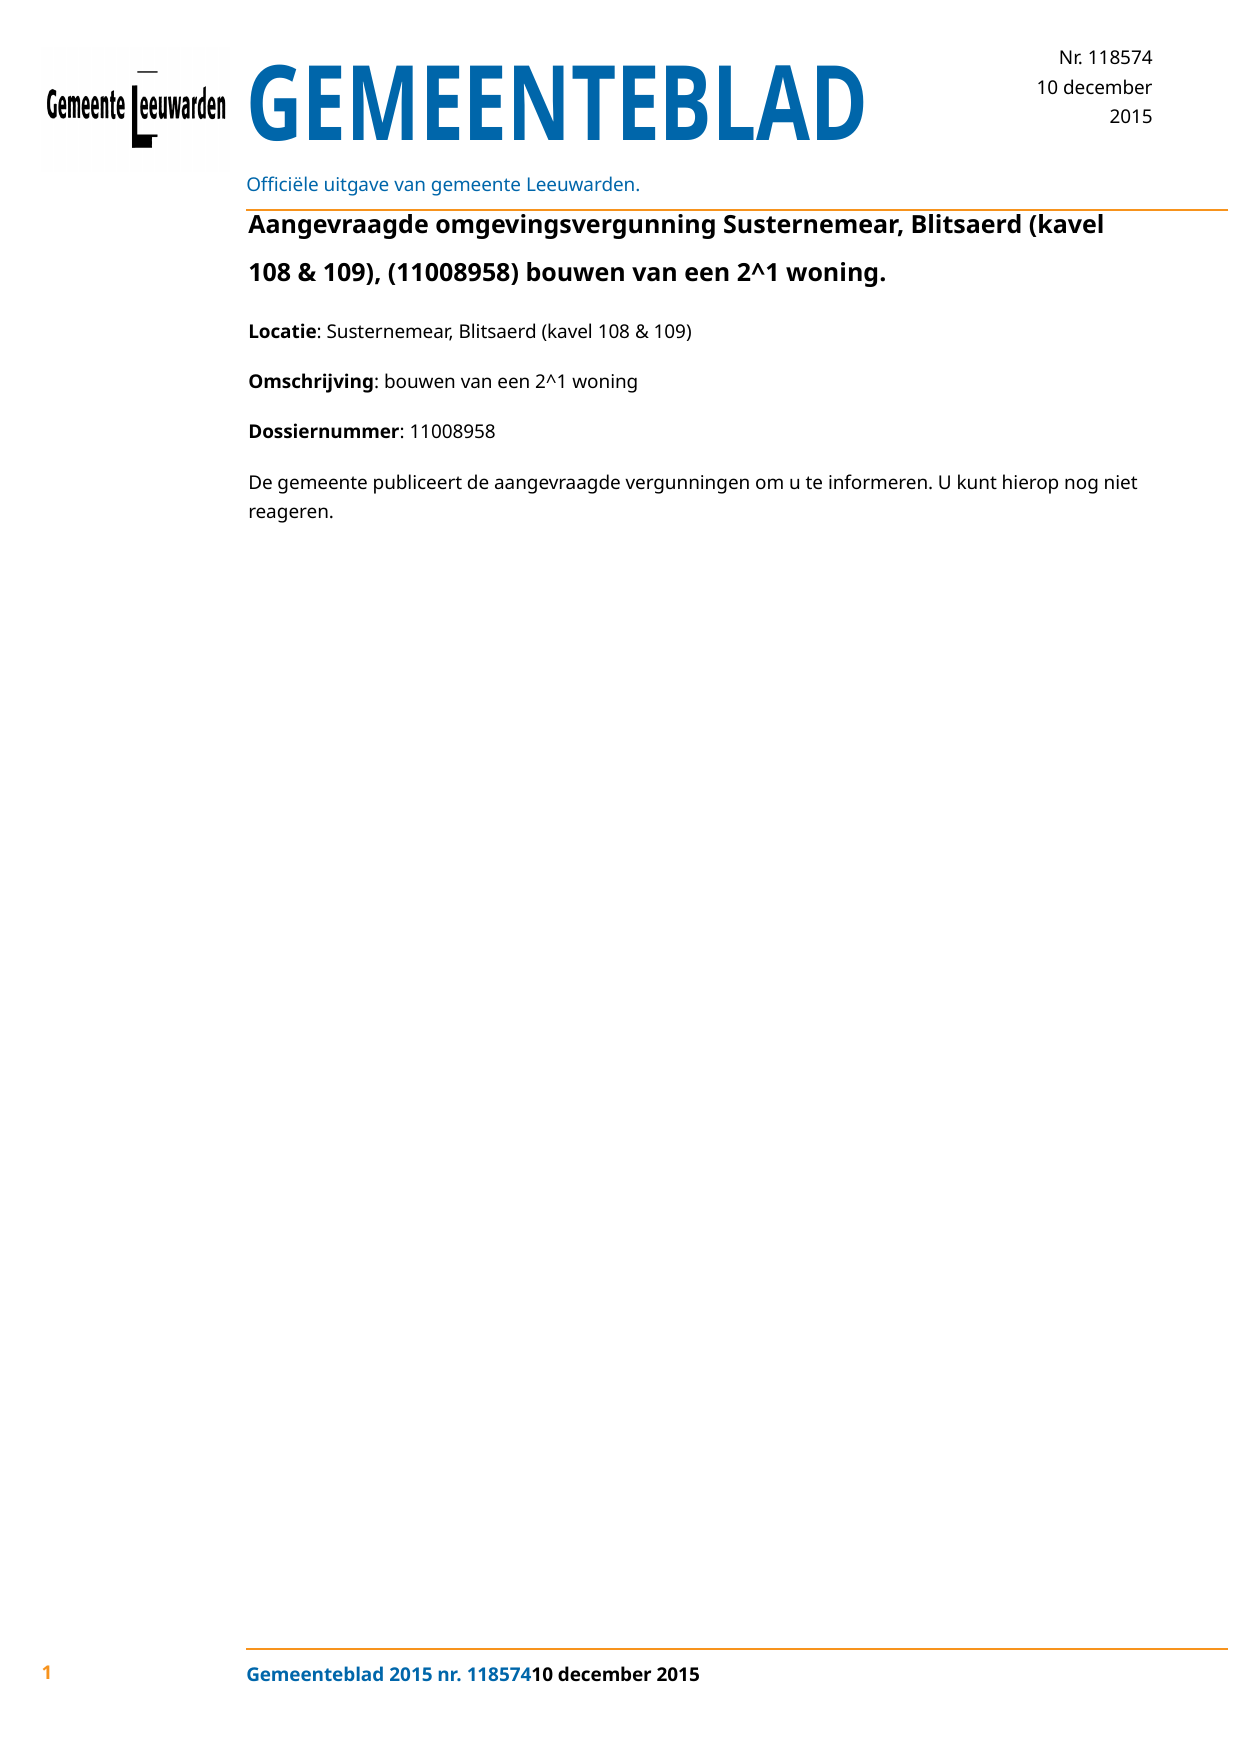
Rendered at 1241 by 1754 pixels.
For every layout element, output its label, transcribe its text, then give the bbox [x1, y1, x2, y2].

text Omschrijving: bouwen van een 2^1 woning [248, 368, 1152, 394]
text De gemeente publiceert de aangevraagde vergunningen om u te informeren. U kunt hierop nog niet reageren. [248, 469, 1152, 524]
text Aangevraagde omgevingsvergunning Susternemear, Blitsaerd (kavel 108 & 109), (11008958) bouwen van een 2^1 woning. [248, 211, 1152, 288]
text Dossiernummer: 11008958 [248, 419, 1152, 444]
text Locatie: Susternemear, Blitsaerd (kavel 108 & 109) [248, 318, 1152, 344]
picture [41, 47, 231, 172]
